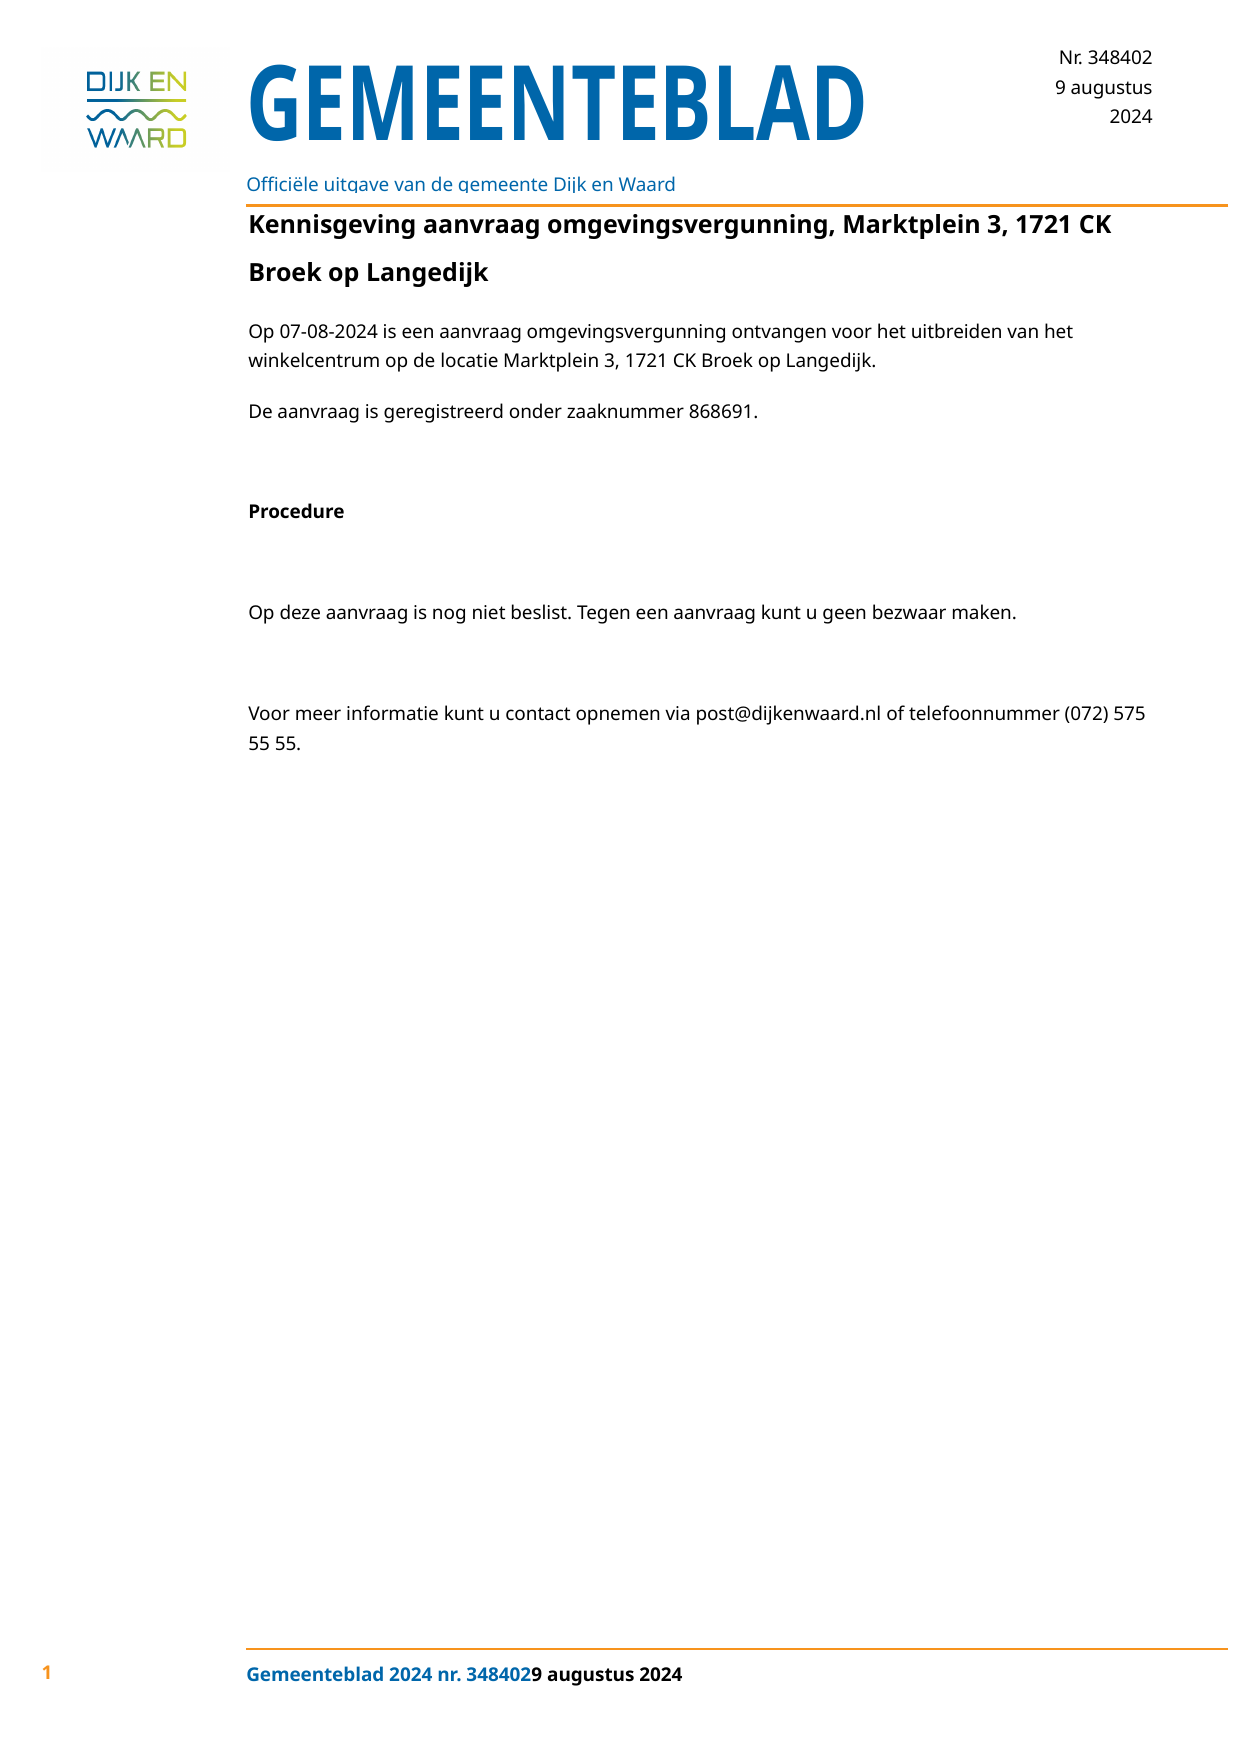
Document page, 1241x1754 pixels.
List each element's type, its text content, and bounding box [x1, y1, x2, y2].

text Voor meer informatie kunt u contact opnemen via post@dijkenwaard.nl of telefoonnummer (072) 575 55 55. [248, 700, 1152, 756]
text Op deze aanvraag is nog niet beslist. Tegen een aanvraag kunt u geen bezwaar maken. [248, 599, 1152, 625]
text De aanvraag is geregistreerd onder zaaknummer 868691. [248, 398, 1152, 424]
picture [41, 47, 231, 172]
text Kennisgeving aanvraag omgevingsvergunning, Marktplein 3, 1721 CK Broek op Langedijk [248, 207, 1152, 288]
text Procedure [248, 499, 1152, 524]
text Op 07-08-2024 is een aanvraag omgevingsvergunning ontvangen voor het uitbreiden van het winkelcentrum op de locatie Marktplein 3, 1721 CK Broek op Langedijk. [248, 318, 1152, 373]
